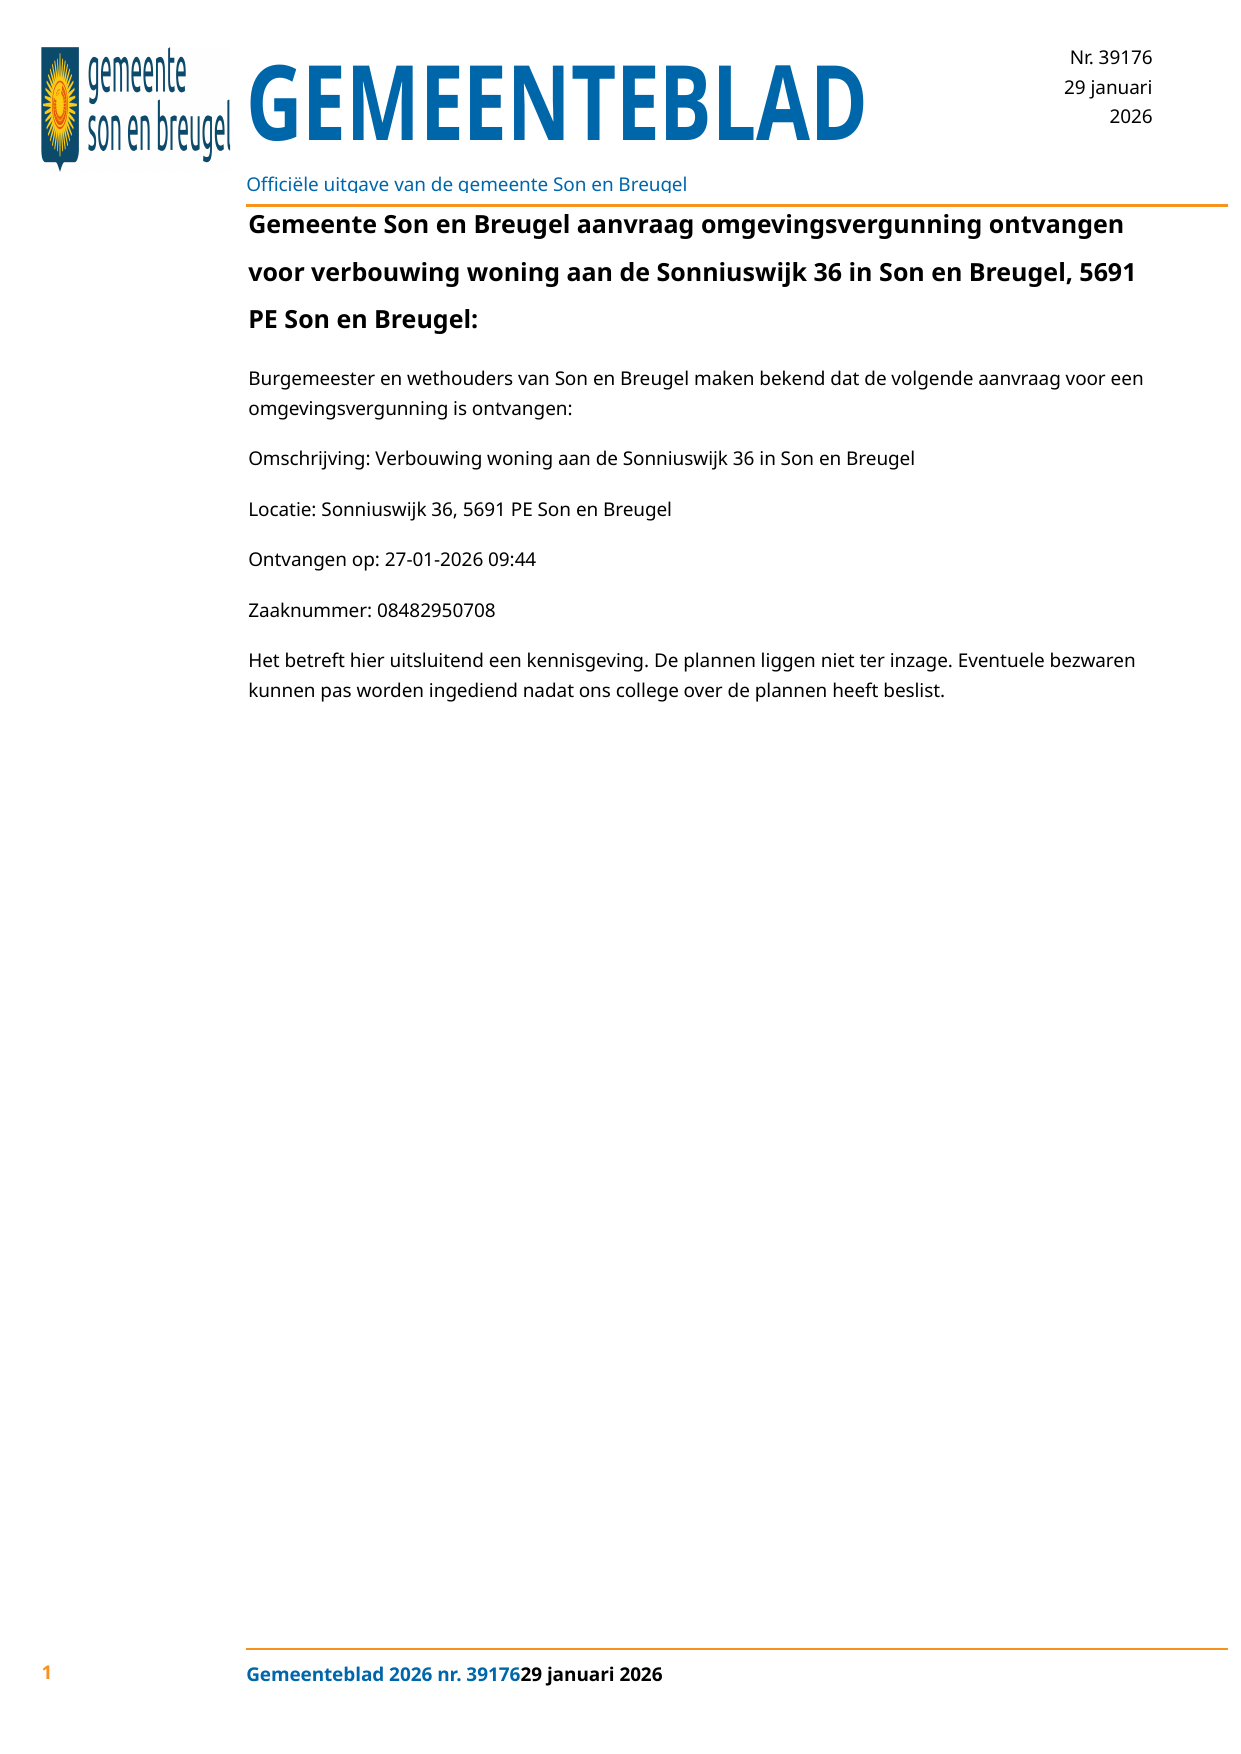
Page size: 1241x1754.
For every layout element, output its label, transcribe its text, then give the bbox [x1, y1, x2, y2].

picture [41, 47, 231, 172]
text Burgemeester en wethouders van Son en Breugel maken bekend dat de volgende aanvraag voor een omgevingsvergunning is ontvangen: [248, 366, 1152, 421]
text Omschrijving: Verbouwing woning aan de Sonniuswijk 36 in Son en Breugel [248, 446, 1152, 471]
text Locatie: Sonniuswijk 36, 5691 PE Son en Breugel [248, 496, 1152, 522]
text Het betreft hier uitsluitend een kennisgeving. De plannen liggen niet ter inzage. Eventuele bezwaren kunnen pas worden ingediend nadat ons college over de plannen heeft beslist. [248, 647, 1152, 702]
text Zaaknummer: 08482950708 [248, 597, 1152, 622]
text Gemeente Son en Breugel aanvraag omgevingsvergunning ontvangen voor verbouwing woning aan de Sonniuswijk 36 in Son en Breugel, 5691 PE Son en Breugel: [248, 207, 1152, 336]
text Ontvangen op: 27-01-2026 09:44 [248, 546, 1152, 572]
